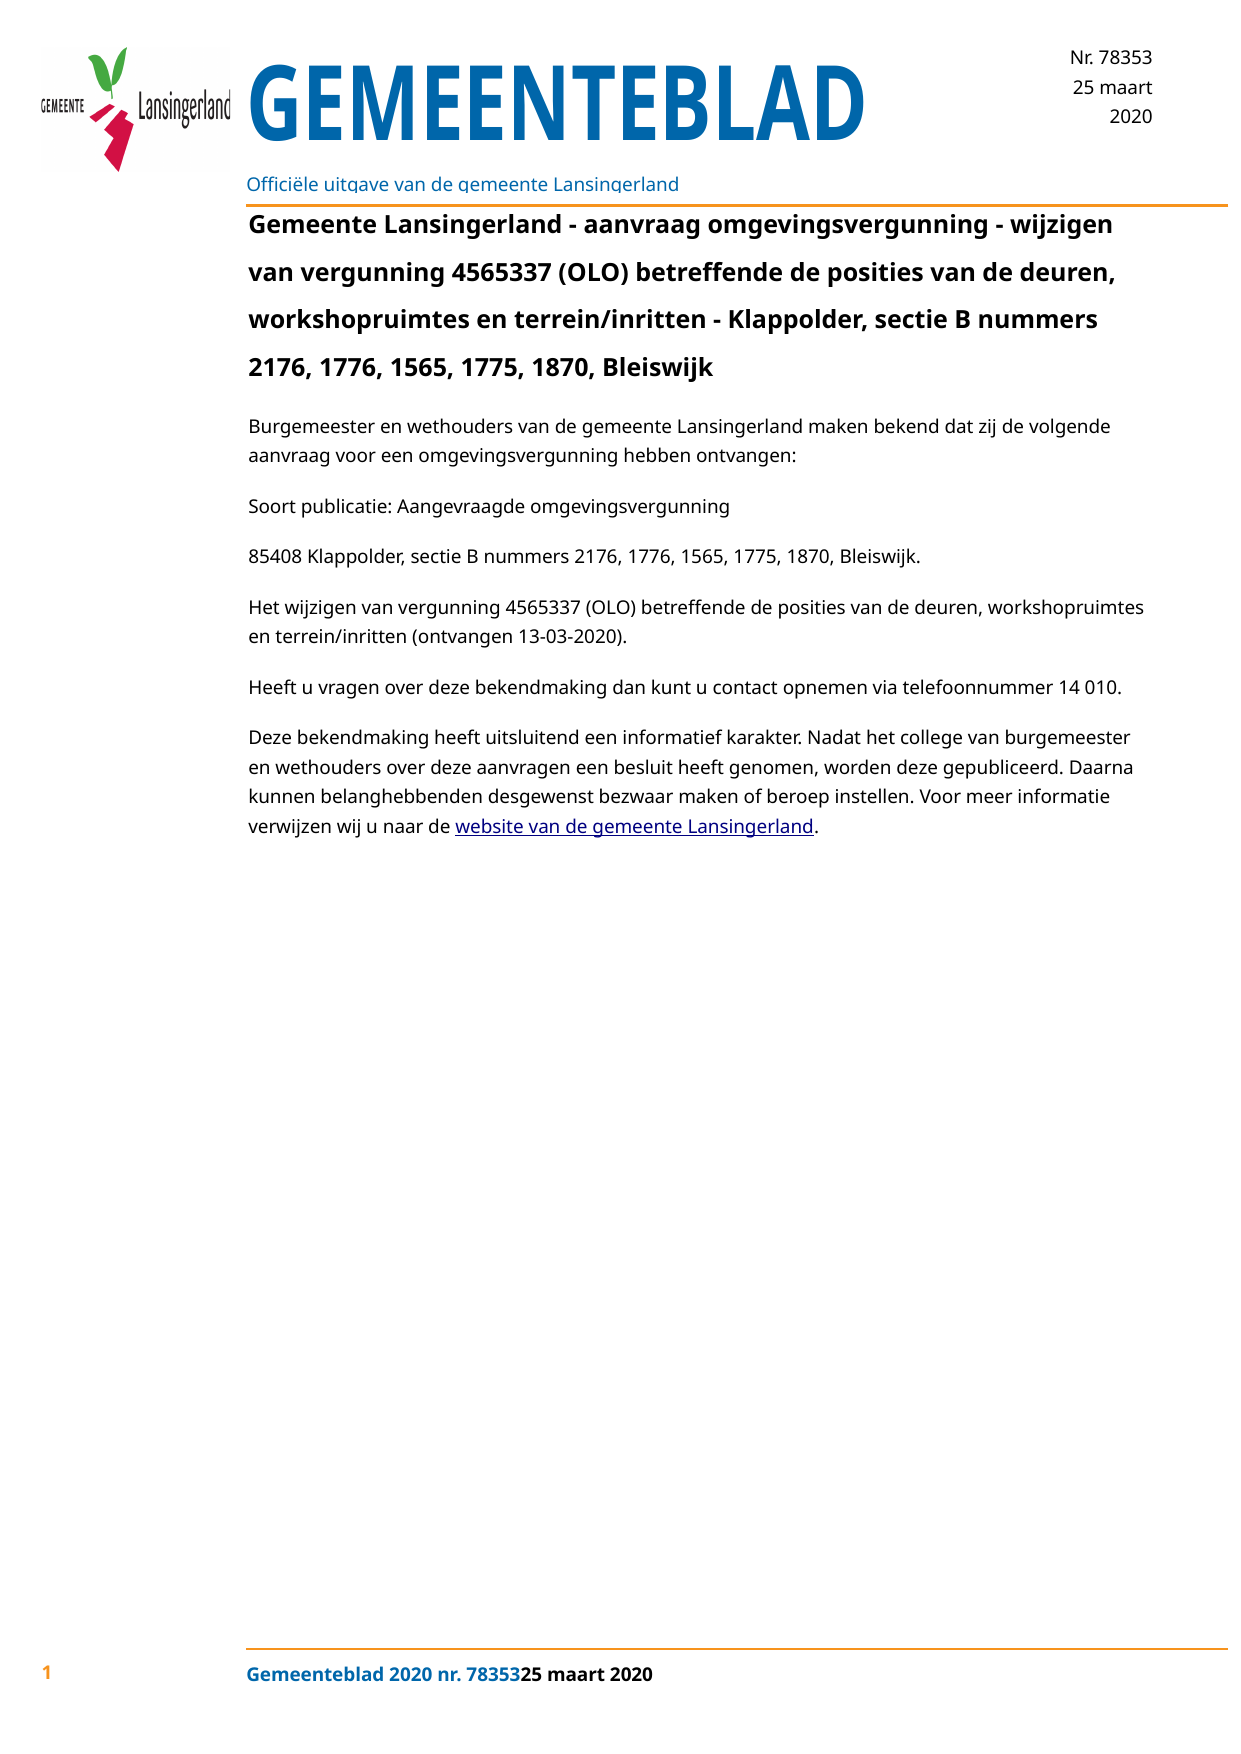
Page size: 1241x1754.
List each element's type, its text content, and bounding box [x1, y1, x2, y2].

text Het wijzigen van vergunning 4565337 (OLO) betreffende de posities van de deuren, workshopruimtes en terrein/inritten (ontvangen 13-03-2020). [248, 594, 1152, 649]
text Heeft u vragen over deze bekendmaking dan kunt u contact opnemen via telefoonnummer 14 010. [248, 674, 1152, 700]
text Soort publicatie: Aangevraagde omgevingsvergunning [248, 493, 1152, 519]
text Deze bekendmaking heeft uitsluitend een informatief karakter. Nadat het college van burgemeester en wethouders over deze aanvragen een besluit heeft genomen, worden deze gepubliceerd. Daarna kunnen belanghebbenden desgewenst bezwaar maken of beroep instellen. Voor meer informatie verwijzen wij u naar de website van de gemeente Lansingerland. [248, 724, 1152, 839]
picture [41, 47, 231, 172]
text Gemeente Lansingerland - aanvraag omgevingsvergunning - wijzigen van vergunning 4565337 (OLO) betreffende de posities van de deuren, workshopruimtes en terrein/inritten - Klappolder, sectie B nummers 2176, 1776, 1565, 1775, 1870, Bleiswijk [248, 207, 1152, 384]
text Burgemeester en wethouders van de gemeente Lansingerland maken bekend dat zij de volgende aanvraag voor een omgevingsvergunning hebben ontvangen: [248, 413, 1152, 468]
text 85408 Klappolder, sectie B nummers 2176, 1776, 1565, 1775, 1870, Bleiswijk. [248, 543, 1152, 569]
